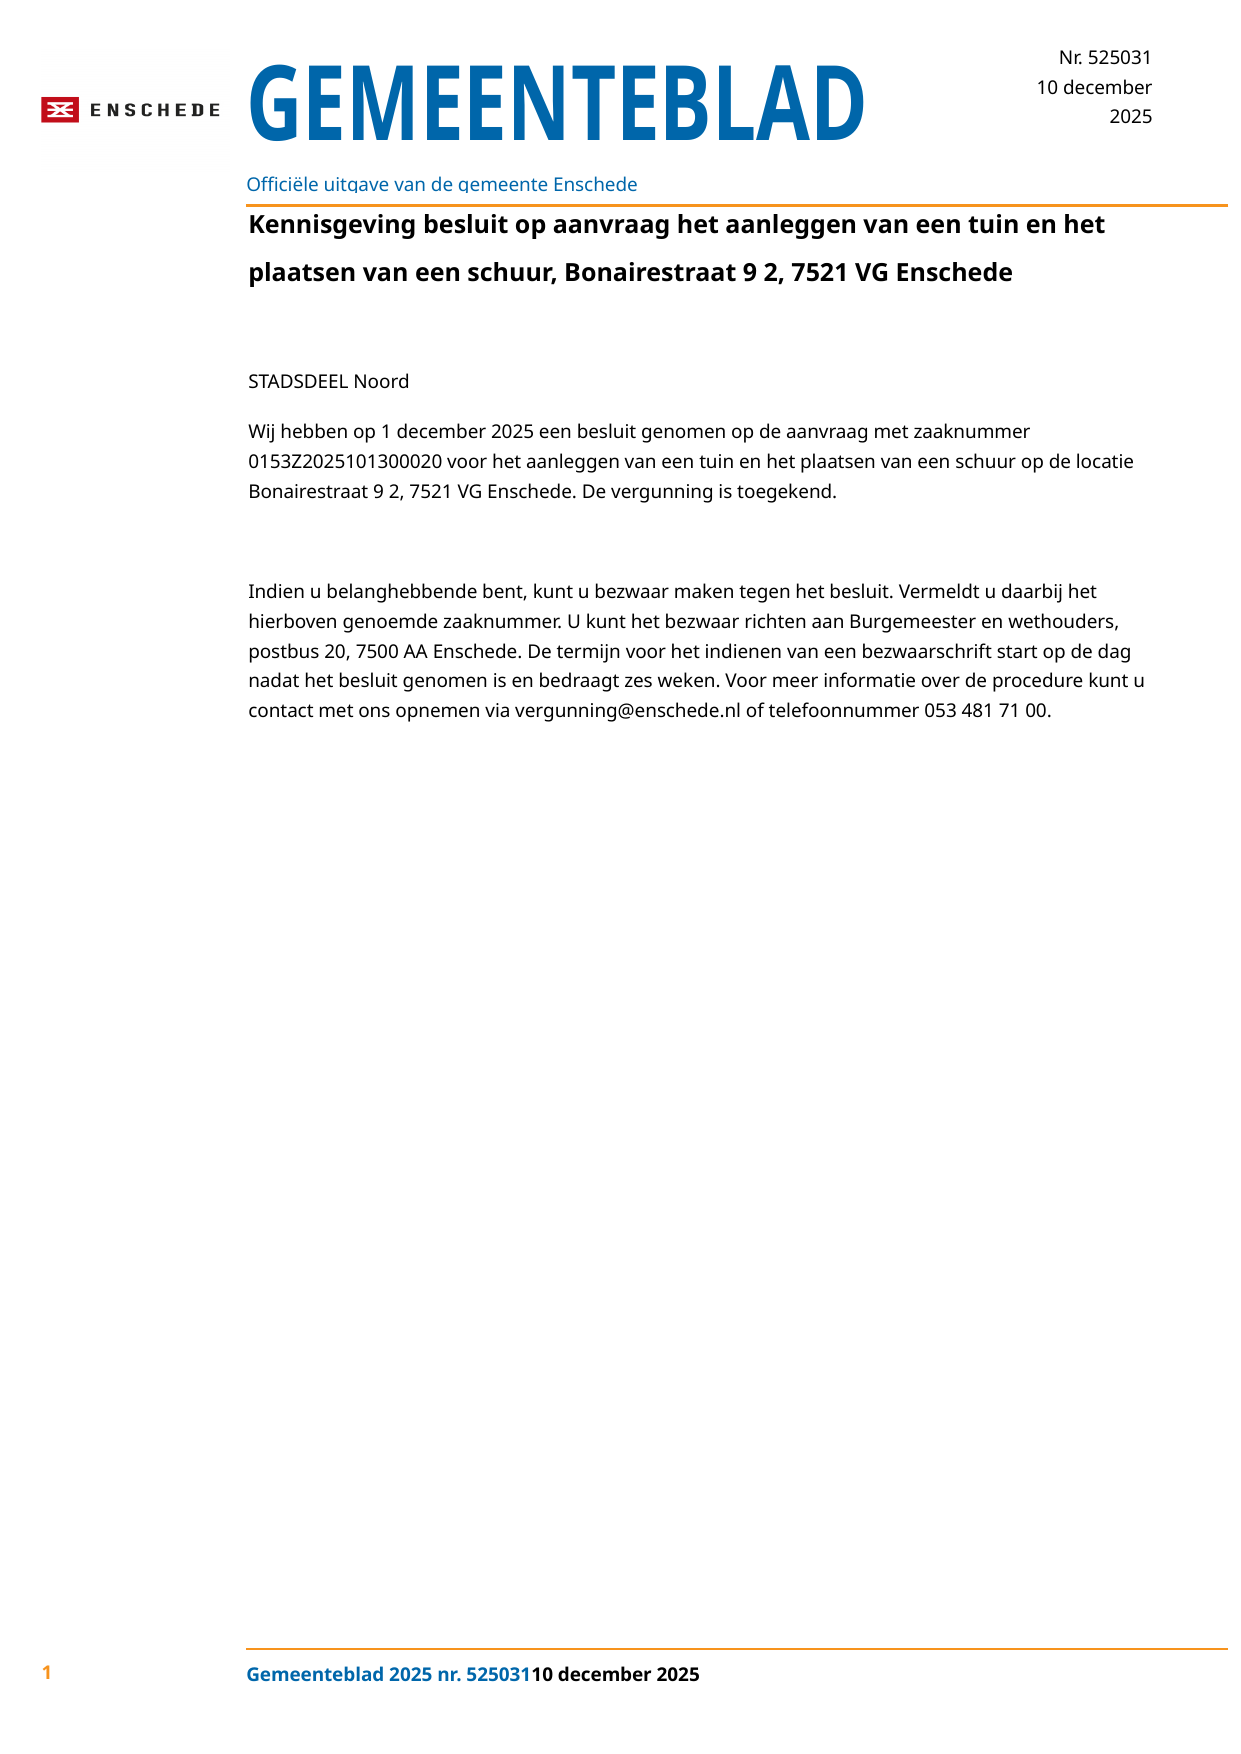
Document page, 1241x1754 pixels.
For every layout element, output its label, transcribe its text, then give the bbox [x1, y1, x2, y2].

text Indien u belanghebbende bent, kunt u bezwaar maken tegen het besluit. Vermeldt u daarbij het hierboven genoemde zaaknummer. U kunt het bezwaar richten aan Burgemeester en wethouders, postbus 20, 7500 AA Enschede. De termijn voor het indienen van een bezwaarschrift start op de dag nadat het besluit genomen is en bedraagt zes weken. Voor meer informatie over de procedure kunt u contact met ons opnemen via vergunning@enschede.nl of telefoonnummer 053 481 71 00. [248, 579, 1152, 723]
text Wij hebben op 1 december 2025 een besluit genomen op de aanvraag met zaaknummer 0153Z2025101300020 voor het aanleggen van een tuin en het plaatsen van een schuur op de locatie Bonairestraat 9 2, 7521 VG Enschede. De vergunning is toegekend. [248, 419, 1152, 504]
text STADSDEEL Noord [248, 368, 1152, 394]
picture [41, 47, 231, 172]
text Kennisgeving besluit op aanvraag het aanleggen van een tuin en het plaatsen van een schuur, Bonairestraat 9 2, 7521 VG Enschede [248, 207, 1152, 288]
